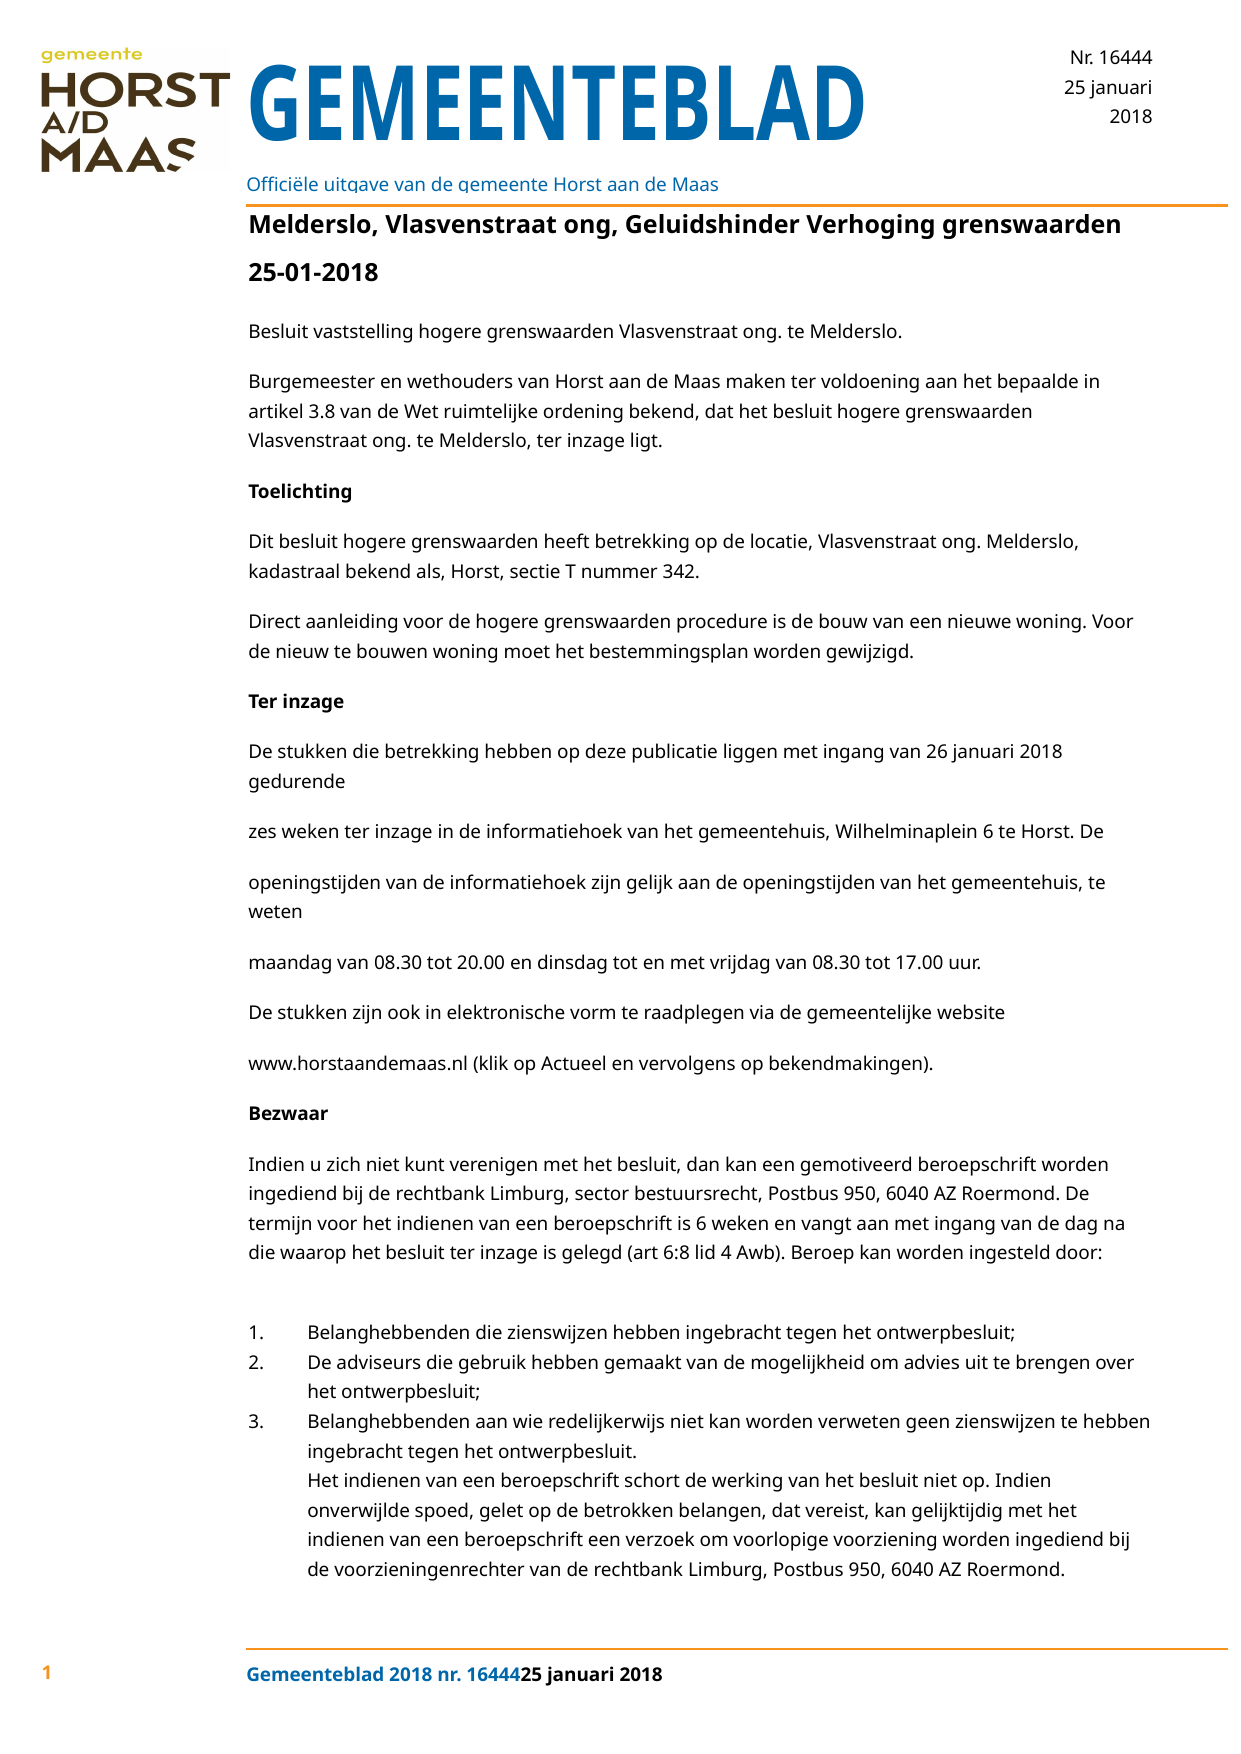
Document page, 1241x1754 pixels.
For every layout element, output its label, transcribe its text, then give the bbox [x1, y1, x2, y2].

text Toelichting [248, 478, 1152, 504]
text zes weken ter inzage in de informatiehoek van het gemeentehuis, Wilhelminaplein 6 te Horst. De [248, 819, 1152, 844]
list Het indienen van een beroepschrift schort de werking van het besluit niet op. Indien onverwijlde spoed, gelet op de betrokken belangen, dat vereist, kan gelijktijdig met het indienen van een beroepschrift een verzoek om voorlopige voorziening worden ingediend bij de voorzieningenrechter van de rechtbank Limburg, Postbus 950, 6040 AZ Roermond. [248, 1467, 1152, 1582]
text Burgemeester en wethouders van Horst aan de Maas maken ter voldoening aan het bepaalde in artikel 3.8 van de Wet ruimtelijke ordening bekend, dat het besluit hogere grenswaarden Vlasvenstraat ong. te Melderslo, ter inzage ligt. [248, 368, 1152, 453]
text Bezwaar [248, 1100, 1152, 1126]
list De adviseurs die gebruik hebben gemaakt van de mogelijkheid om advies uit te brengen over het ontwerpbesluit; [248, 1349, 1152, 1404]
text Indien u zich niet kunt verenigen met het besluit, dan kan een gemotiveerd beroepschrift worden ingediend bij de rechtbank Limburg, sector bestuursrecht, Postbus 950, 6040 AZ Roermond. De termijn voor het indienen van een beroepschrift is 6 weken en vangt aan met ingang van de dag na die waarop het besluit ter inzage is gelegd (art 6:8 lid 4 Awb). Beroep kan worden ingesteld door: [248, 1151, 1152, 1265]
list Belanghebbenden die zienswijzen hebben ingebracht tegen het ontwerpbesluit; [248, 1319, 1152, 1345]
picture [41, 47, 231, 172]
text Besluit vaststelling hogere grenswaarden Vlasvenstraat ong. te Melderslo. [248, 318, 1152, 344]
text openingstijden van de informatiehoek zijn gelijk aan de openingstijden van het gemeentehuis, te weten [248, 869, 1152, 924]
list Belanghebbenden aan wie redelijkerwijs niet kan worden verweten geen zienswijzen te hebben ingebracht tegen het ontwerpbesluit. [248, 1408, 1152, 1464]
text maandag van 08.30 tot 20.00 en dinsdag tot en met vrijdag van 08.30 tot 17.00 uur. [248, 949, 1152, 975]
text Melderslo, Vlasvenstraat ong, Geluidshinder Verhoging grenswaarden 25-01-2018 [248, 207, 1152, 288]
text De stukken die betrekking hebben op deze publicatie liggen met ingang van 26 januari 2018 gedurende [248, 739, 1152, 794]
text Direct aanleiding voor de hogere grenswaarden procedure is de bouw van een nieuwe woning. Voor de nieuw te bouwen woning moet het bestemmingsplan worden gewijzigd. [248, 608, 1152, 664]
text De stukken zijn ook in elektronische vorm te raadplegen via de gemeentelijke website [248, 999, 1152, 1025]
text Ter inzage [248, 688, 1152, 714]
text www.horstaandemaas.nl (klik op Actueel en vervolgens op bekendmakingen). [248, 1050, 1152, 1076]
text Dit besluit hogere grenswaarden heeft betrekking op de locatie, Vlasvenstraat ong. Melderslo, kadastraal bekend als, Horst, sectie T nummer 342. [248, 528, 1152, 584]
